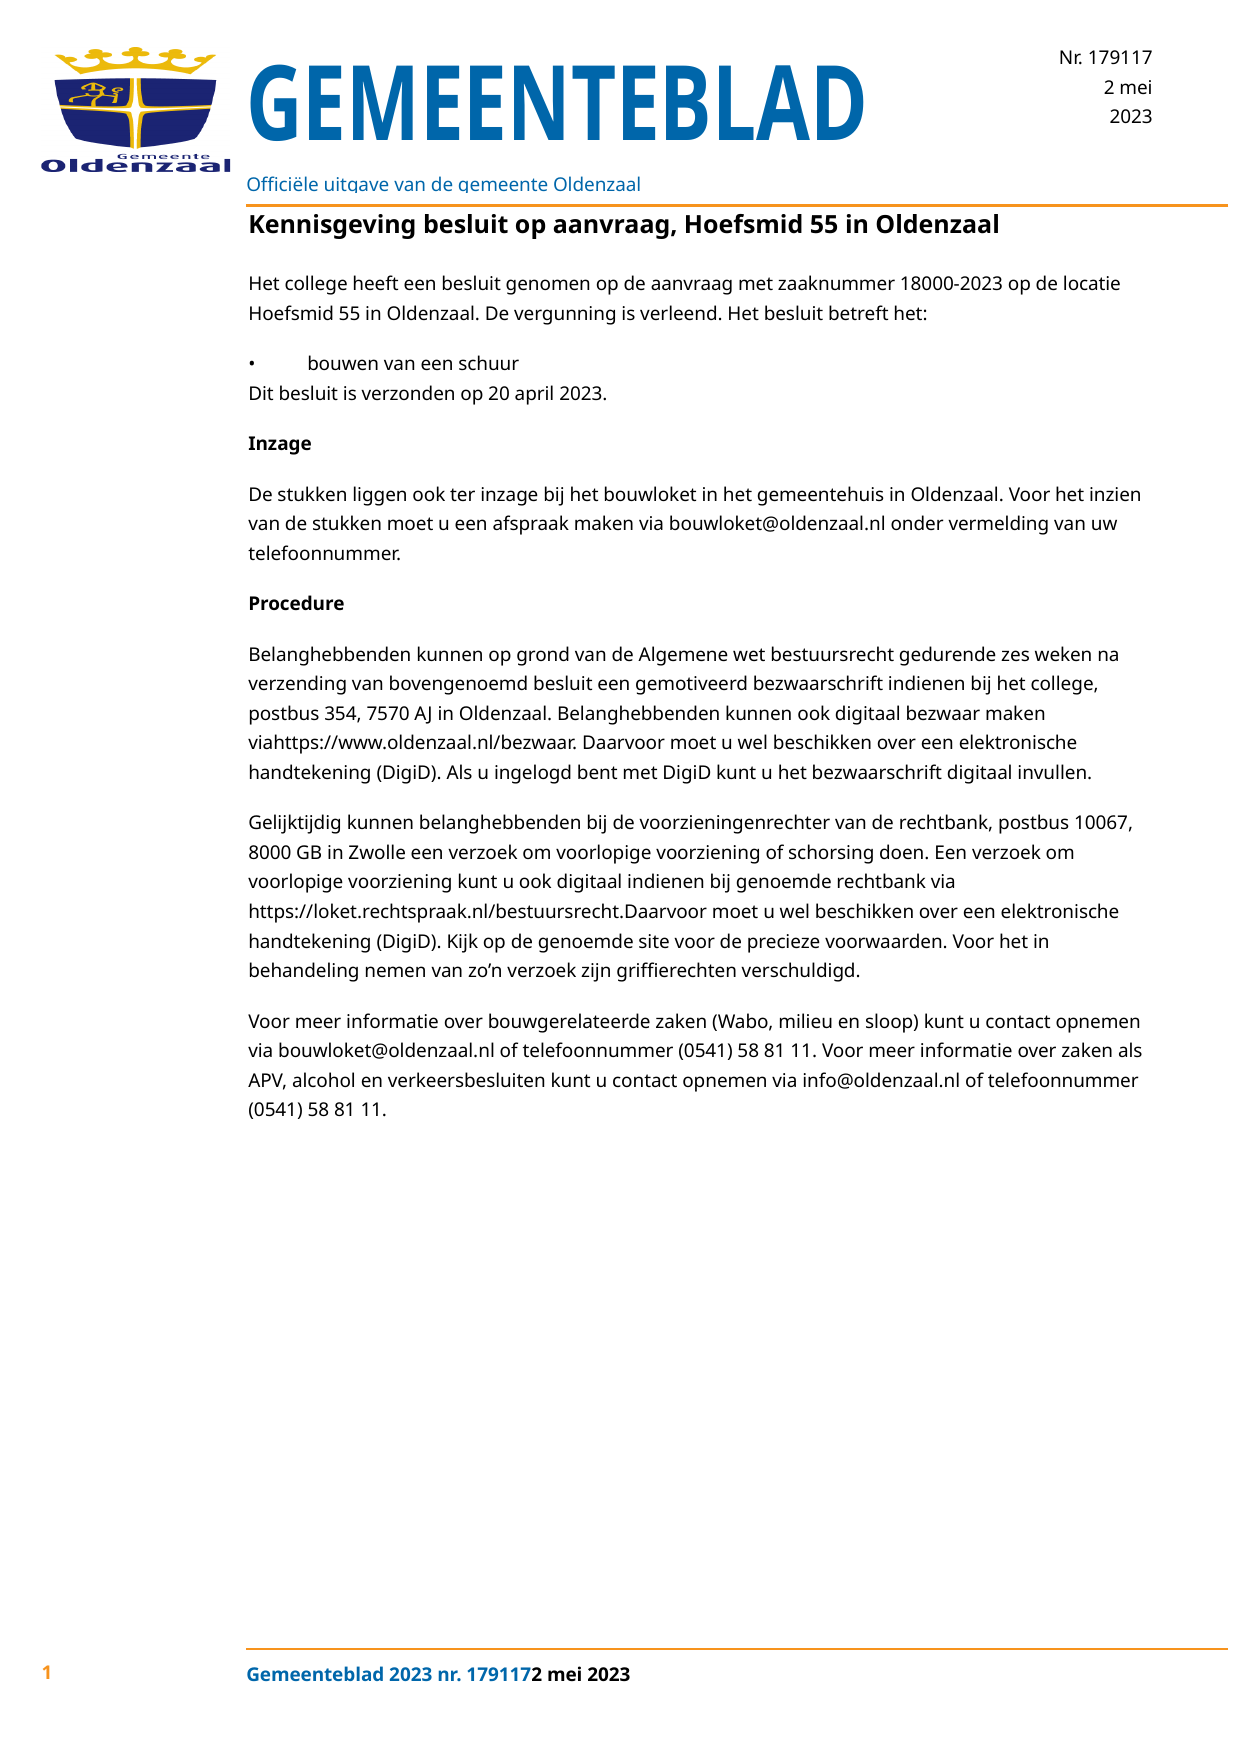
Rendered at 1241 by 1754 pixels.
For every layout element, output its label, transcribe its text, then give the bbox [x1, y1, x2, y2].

text Kennisgeving besluit op aanvraag, Hoefsmid 55 in Oldenzaal [248, 207, 1152, 241]
text Belanghebbenden kunnen op grond van de Algemene wet bestuursrecht gedurende zes weken na verzending van bovengenoemd besluit een gemotiveerd bezwaarschrift indienen bij het college, postbus 354, 7570 AJ in Oldenzaal. Belanghebbenden kunnen ook digitaal bezwaar maken viahttps://www.oldenzaal.nl/bezwaar. Daarvoor moet u wel beschikken over een elektronische handtekening (DigiD). Als u ingelogd bent met DigiD kunt u het bezwaarschrift digitaal invullen. [248, 641, 1152, 785]
picture [41, 47, 231, 172]
text Procedure [248, 590, 1152, 616]
text Dit besluit is verzonden op 20 april 2023. [248, 380, 1152, 406]
text Inzage [248, 430, 1152, 456]
text Gelijktijdig kunnen belanghebbenden bij de voorzieningenrechter van de rechtbank, postbus 10067, 8000 GB in Zwolle een verzoek om voorlopige voorziening of schorsing doen. Een verzoek om voorlopige voorziening kunt u ook digitaal indienen bij genoemde rechtbank via https://loket.rechtspraak.nl/bestuursrecht.Daarvoor moet u wel beschikken over een elektronische handtekening (DigiD). Kijk op de genoemde site voor de precieze voorwaarden. Voor het in behandeling nemen van zo’n verzoek zijn griffierechten verschuldigd. [248, 809, 1152, 983]
list bouwen van een schuur [248, 350, 1152, 376]
text Het college heeft een besluit genomen op de aanvraag met zaaknummer 18000-2023 op de locatie Hoefsmid 55 in Oldenzaal. De vergunning is verleend. Het besluit betreft het: [248, 270, 1152, 326]
text Voor meer informatie over bouwgerelateerde zaken (Wabo, milieu en sloop) kunt u contact opnemen via bouwloket@oldenzaal.nl of telefoonnummer (0541) 58 81 11. Voor meer informatie over zaken als APV, alcohol en verkeersbesluiten kunt u contact opnemen via info@oldenzaal.nl of telefoonnummer (0541) 58 81 11. [248, 1008, 1152, 1122]
text De stukken liggen ook ter inzage bij het bouwloket in het gemeentehuis in Oldenzaal. Voor het inzien van de stukken moet u een afspraak maken via bouwloket@oldenzaal.nl onder vermelding van uw telefoonnummer. [248, 481, 1152, 566]
